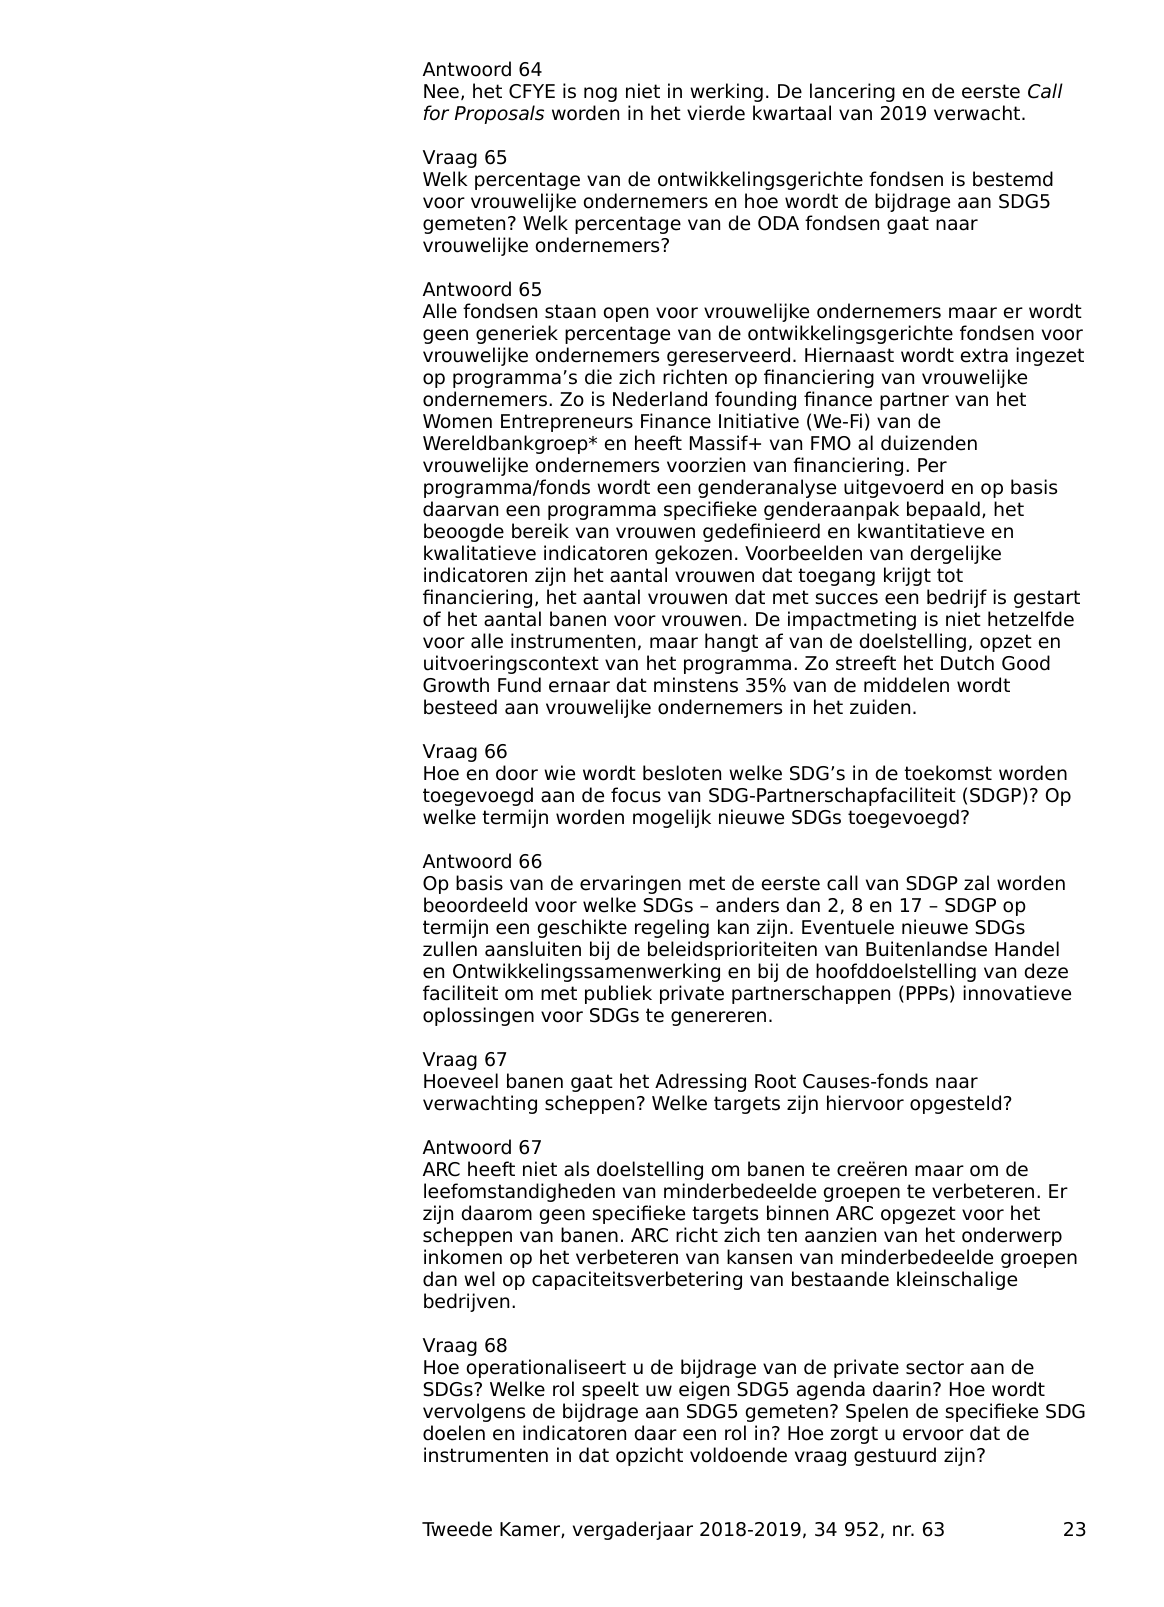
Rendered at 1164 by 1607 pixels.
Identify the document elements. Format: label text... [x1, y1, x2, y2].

text Vraag 68 [422, 1335, 1087, 1357]
text Vraag 67 [422, 1049, 1087, 1071]
text Vraag 65 [422, 147, 1087, 169]
text Hoeveel banen gaat het Adressing Root Causes-fonds naar verwachting scheppen? Welke targets zijn hiervoor opgesteld? [422, 1071, 1087, 1115]
text ARC heeft niet als doelstelling om banen te creëren maar om de leefomstandigheden van minderbedeelde groepen te verbeteren. Er zijn daarom geen specifieke targets binnen ARC opgezet voor het scheppen van banen. ARC richt zich ten aanzien van het onderwerp inkomen op het verbeteren van kansen van minderbedeelde groepen dan wel op capaciteitsverbetering van bestaande kleinschalige bedrijven. [422, 1159, 1087, 1313]
text Hoe en door wie wordt besloten welke SDG’s in de toekomst worden toegevoegd aan de focus van SDG-Partnerschapfaciliteit (SDGP)? Op welke termijn worden mogelijk nieuwe SDGs toegevoegd? [422, 763, 1087, 829]
text Vraag 66 [422, 741, 1087, 763]
text Antwoord 66 [422, 851, 1087, 873]
text Antwoord 64 [422, 59, 1087, 81]
text Antwoord 65 [422, 279, 1087, 301]
text Op basis van de ervaringen met de eerste call van SDGP zal worden beoordeeld voor welke SDGs – anders dan 2, 8 en 17 – SDGP op termijn een geschikte regeling kan zijn. Eventuele nieuwe SDGs zullen aansluiten bij de beleidsprioriteiten van Buitenlandse Handel en Ontwikkelingssamenwerking en bij de hoofddoelstelling van deze faciliteit om met publiek private partnerschappen (PPPs) innovatieve oplossingen voor SDGs te genereren. [422, 873, 1087, 1027]
text Antwoord 67 [422, 1137, 1087, 1159]
text Hoe operationaliseert u de bijdrage van de private sector aan de SDGs? Welke rol speelt uw eigen SDG5 agenda daarin? Hoe wordt vervolgens de bijdrage aan SDG5 gemeten? Spelen de specifieke SDG doelen en indicatoren daar een rol in? Hoe zorgt u ervoor dat de instrumenten in dat opzicht voldoende vraag gestuurd zijn? [422, 1357, 1087, 1467]
text Welk percentage van de ontwikkelingsgerichte fondsen is bestemd voor vrouwelijke ondernemers en hoe wordt de bijdrage aan SDG5 gemeten? Welk percentage van de ODA fondsen gaat naar vrouwelijke ondernemers? [422, 169, 1087, 257]
text Alle fondsen staan open voor vrouwelijke ondernemers maar er wordt geen generiek percentage van de ontwikkelingsgerichte fondsen voor vrouwelijke ondernemers gereserveerd. Hiernaast wordt extra ingezet op programma’s die zich richten op financiering van vrouwelijke ondernemers. Zo is Nederland founding finance partner van het Women Entrepreneurs Finance Initiative (We-Fi) van de Wereldbankgroep* en heeft Massif+ van FMO al duizenden vrouwelijke ondernemers voorzien van financiering. Per programma/fonds wordt een genderanalyse uitgevoerd en op basis daarvan een programma specifieke genderaanpak bepaald, het beoogde bereik van vrouwen gedefinieerd en kwantitatieve en kwalitatieve indicatoren gekozen. Voorbeelden van dergelijke indicatoren zijn het aantal vrouwen dat toegang krijgt tot financiering, het aantal vrouwen dat met succes een bedrijf is gestart of het aantal banen voor vrouwen. De impactmeting is niet hetzelfde voor alle instrumenten, maar hangt af van de doelstelling, opzet en uitvoeringscontext van het programma. Zo streeft het Dutch Good Growth Fund ernaar dat minstens 35% van de middelen wordt besteed aan vrouwelijke ondernemers in het zuiden. [422, 301, 1087, 719]
text Nee, het CFYE is nog niet in werking. De lancering en de eerste Call for Proposals worden in het vierde kwartaal van 2019 verwacht. [422, 81, 1087, 125]
